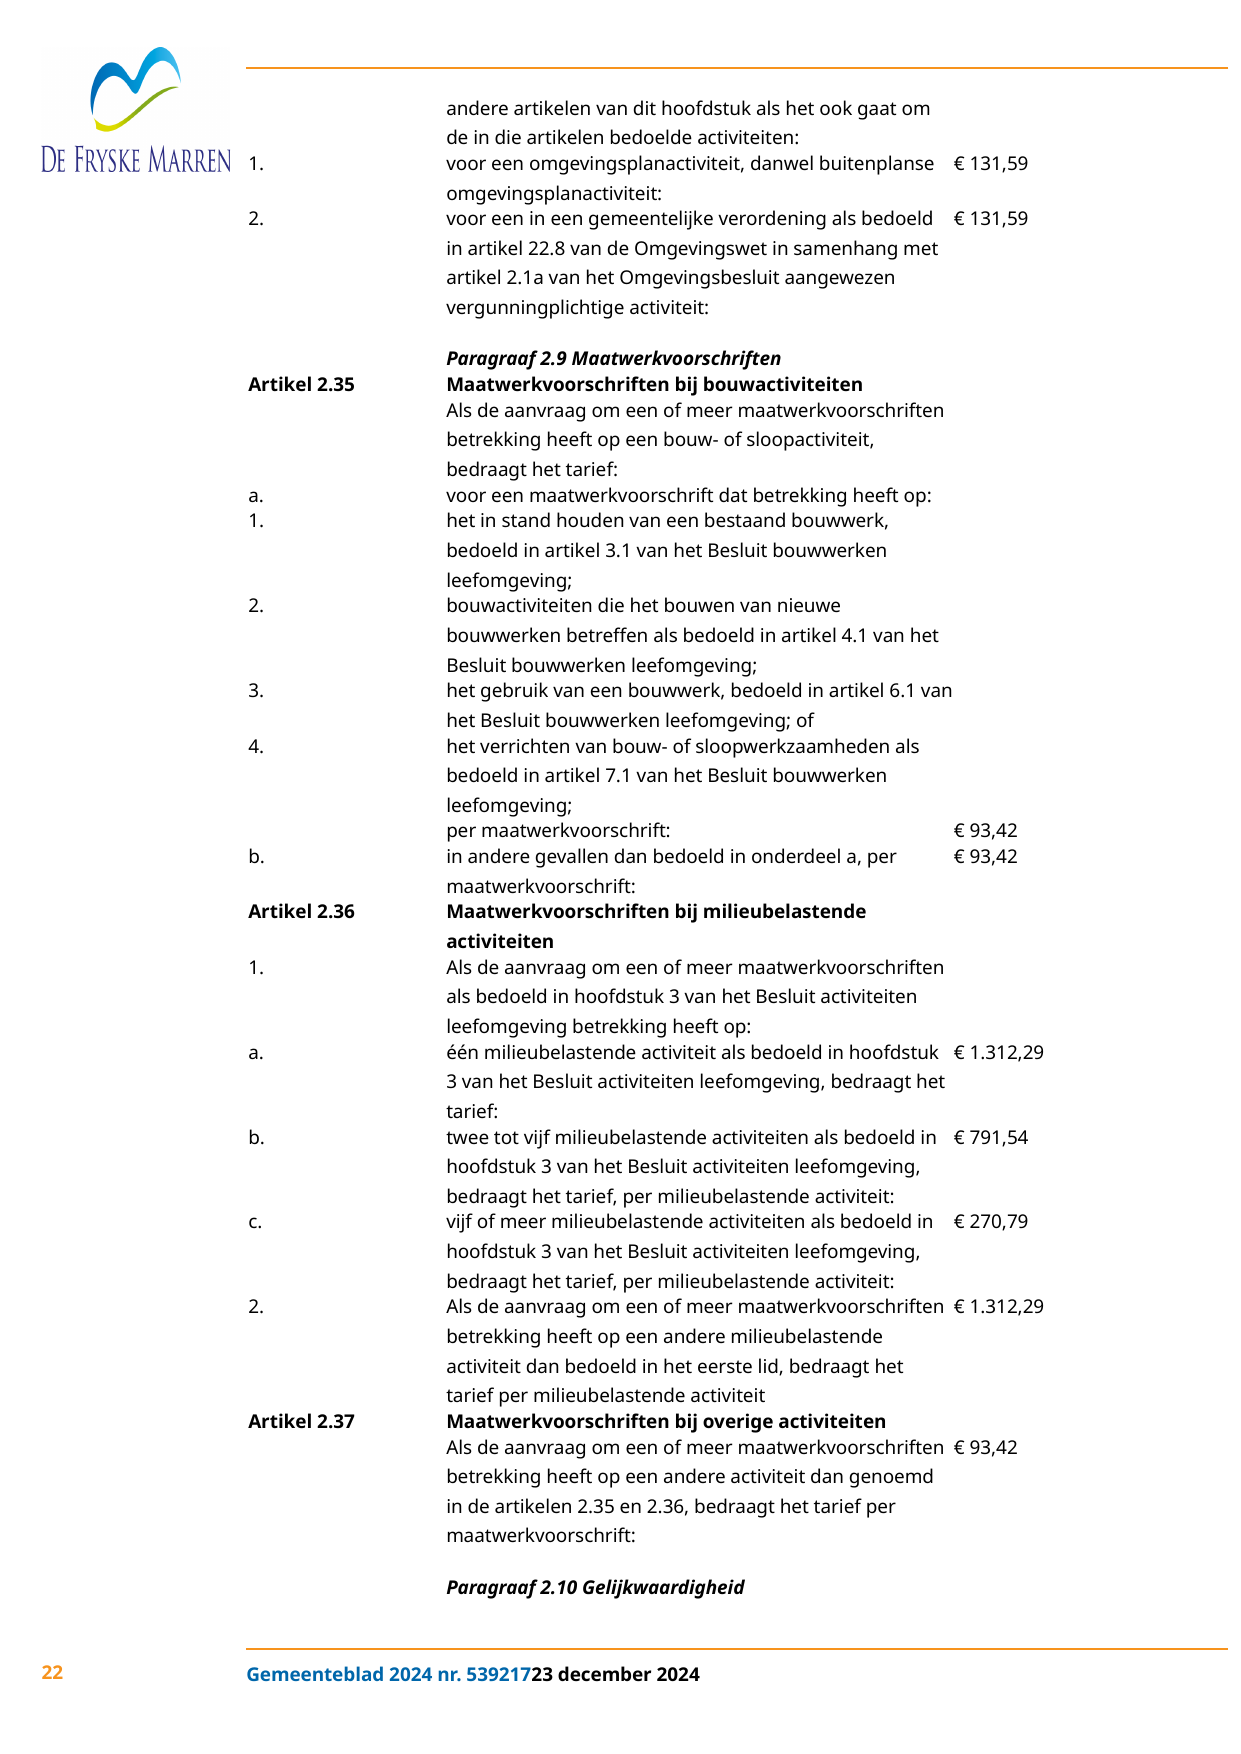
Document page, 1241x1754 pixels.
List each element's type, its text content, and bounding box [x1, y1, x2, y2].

table_cell Artikel 2.36 [248, 899, 446, 954]
table_cell voor een omgevingsplanactiviteit, danwel buitenplanse omgevingsplanactiviteit: [446, 150, 954, 205]
table_cell het verrichten van bouw- of sloopwerkzaamheden als bedoeld in artikel 7.1 van het Besluit bouwwerken leefomgeving; [446, 733, 954, 818]
table_cell Maatwerkvoorschriften bij overige activiteiten [446, 1408, 954, 1434]
table_cell Artikel 2.37 [248, 1408, 446, 1434]
picture [41, 47, 231, 172]
table_cell Paragraaf 2.9 Maatwerkvoorschriften [446, 346, 954, 371]
table_cell twee tot vijf milieubelastende activiteiten als bedoeld in hoofdstuk 3 van het Besluit activiteiten leefomgeving, bedraagt het tarief, per milieubelastende activiteit: [446, 1124, 954, 1209]
table_cell b. [248, 844, 446, 899]
table_cell bouwactiviteiten die het bouwen van nieuwe bouwwerken betreffen als bedoeld in artikel 4.1 van het Besluit bouwwerken leefomgeving; [446, 593, 954, 677]
table_cell [954, 899, 1152, 954]
table_cell [954, 371, 1152, 397]
table_cell het gebruik van een bouwwerk, bedoeld in artikel 6.1 van het Besluit bouwwerken leefomgeving; of [446, 678, 954, 733]
table_cell [248, 346, 446, 371]
table_cell 4. [248, 733, 446, 818]
table_cell [954, 346, 1152, 371]
table_cell € 131,59 [954, 205, 1152, 320]
table_cell [954, 320, 1152, 346]
table_cell [954, 954, 1152, 1039]
table_cell b. [248, 1124, 446, 1209]
table_cell andere artikelen van dit hoofdstuk als het ook gaat om de in die artikelen bedoelde activiteiten: [446, 95, 954, 150]
table_cell [446, 320, 954, 346]
table_cell [248, 320, 446, 346]
table_cell [446, 1548, 954, 1574]
table_cell [954, 397, 1152, 482]
table_cell € 131,59 [954, 150, 1152, 205]
table_cell Als de aanvraag om een of meer maatwerkvoorschriften als bedoeld in hoofdstuk 3 van het Besluit activiteiten leefomgeving betrekking heeft op: [446, 954, 954, 1039]
table_cell [954, 593, 1152, 677]
table_cell 1. [248, 508, 446, 593]
table_cell voor een in een gemeentelijke verordening als bedoeld in artikel 22.8 van de Omgevingswet in samenhang met artikel 2.1a van het Omgevingsbesluit aangewezen vergunningplichtige activiteit: [446, 205, 954, 320]
table_cell Maatwerkvoorschriften bij milieubelastende activiteiten [446, 899, 954, 954]
table_cell 2. [248, 205, 446, 320]
table_cell € 93,42 [954, 844, 1152, 899]
table_cell Artikel 2.35 [248, 371, 446, 397]
table_cell Paragraaf 2.10 Gelijkwaardigheid [446, 1574, 954, 1600]
table_cell in andere gevallen dan bedoeld in onderdeel a, per maatwerkvoorschrift: [446, 844, 954, 899]
table_cell a. [248, 482, 446, 508]
table_cell € 1.312,29 [954, 1294, 1152, 1408]
table_cell 2. [248, 593, 446, 677]
table_cell c. [248, 1209, 446, 1294]
table_cell [954, 1548, 1152, 1574]
table_cell vijf of meer milieubelastende activiteiten als bedoeld in hoofdstuk 3 van het Besluit activiteiten leefomgeving, bedraagt het tarief, per milieubelastende activiteit: [446, 1209, 954, 1294]
table_cell € 1.312,29 [954, 1039, 1152, 1124]
table_cell [954, 1408, 1152, 1434]
table_cell [954, 95, 1152, 150]
table_cell het in stand houden van een bestaand bouwwerk, bedoeld in artikel 3.1 van het Besluit bouwwerken leefomgeving; [446, 508, 954, 593]
table_cell voor een maatwerkvoorschrift dat betrekking heeft op: [446, 482, 954, 508]
table_cell [248, 1574, 446, 1600]
table_cell 1. [248, 150, 446, 205]
table_cell Maatwerkvoorschriften bij bouwactiviteiten [446, 371, 954, 397]
table_cell [954, 508, 1152, 593]
table_cell [248, 1434, 446, 1548]
table_cell a. [248, 1039, 446, 1124]
table_cell [954, 1574, 1152, 1600]
table_cell € 93,42 [954, 1434, 1152, 1548]
table_cell [954, 482, 1152, 508]
table_cell 3. [248, 678, 446, 733]
table_cell € 791,54 [954, 1124, 1152, 1209]
table_cell [248, 818, 446, 843]
table_cell [248, 1548, 446, 1574]
table_cell € 270,79 [954, 1209, 1152, 1294]
table_cell [248, 95, 446, 150]
table_cell Als de aanvraag om een of meer maatwerkvoorschriften betrekking heeft op een andere milieubelastende activiteit dan bedoeld in het eerste lid, bedraagt het tarief per milieubelastende activiteit [446, 1294, 954, 1408]
table_cell 1. [248, 954, 446, 1039]
table_cell per maatwerkvoorschrift: [446, 818, 954, 843]
table_cell Als de aanvraag om een of meer maatwerkvoorschriften betrekking heeft op een bouw- of sloopactiviteit, bedraagt het tarief: [446, 397, 954, 482]
table_cell [248, 397, 446, 482]
table_cell [954, 733, 1152, 818]
table_cell € 93,42 [954, 818, 1152, 843]
table_cell [954, 678, 1152, 733]
table_cell één milieubelastende activiteit als bedoeld in hoofdstuk 3 van het Besluit activiteiten leefomgeving, bedraagt het tarief: [446, 1039, 954, 1124]
table_cell 2. [248, 1294, 446, 1408]
table_cell Als de aanvraag om een of meer maatwerkvoorschriften betrekking heeft op een andere activiteit dan genoemd in de artikelen 2.35 en 2.36, bedraagt het tarief per maatwerkvoorschrift: [446, 1434, 954, 1548]
